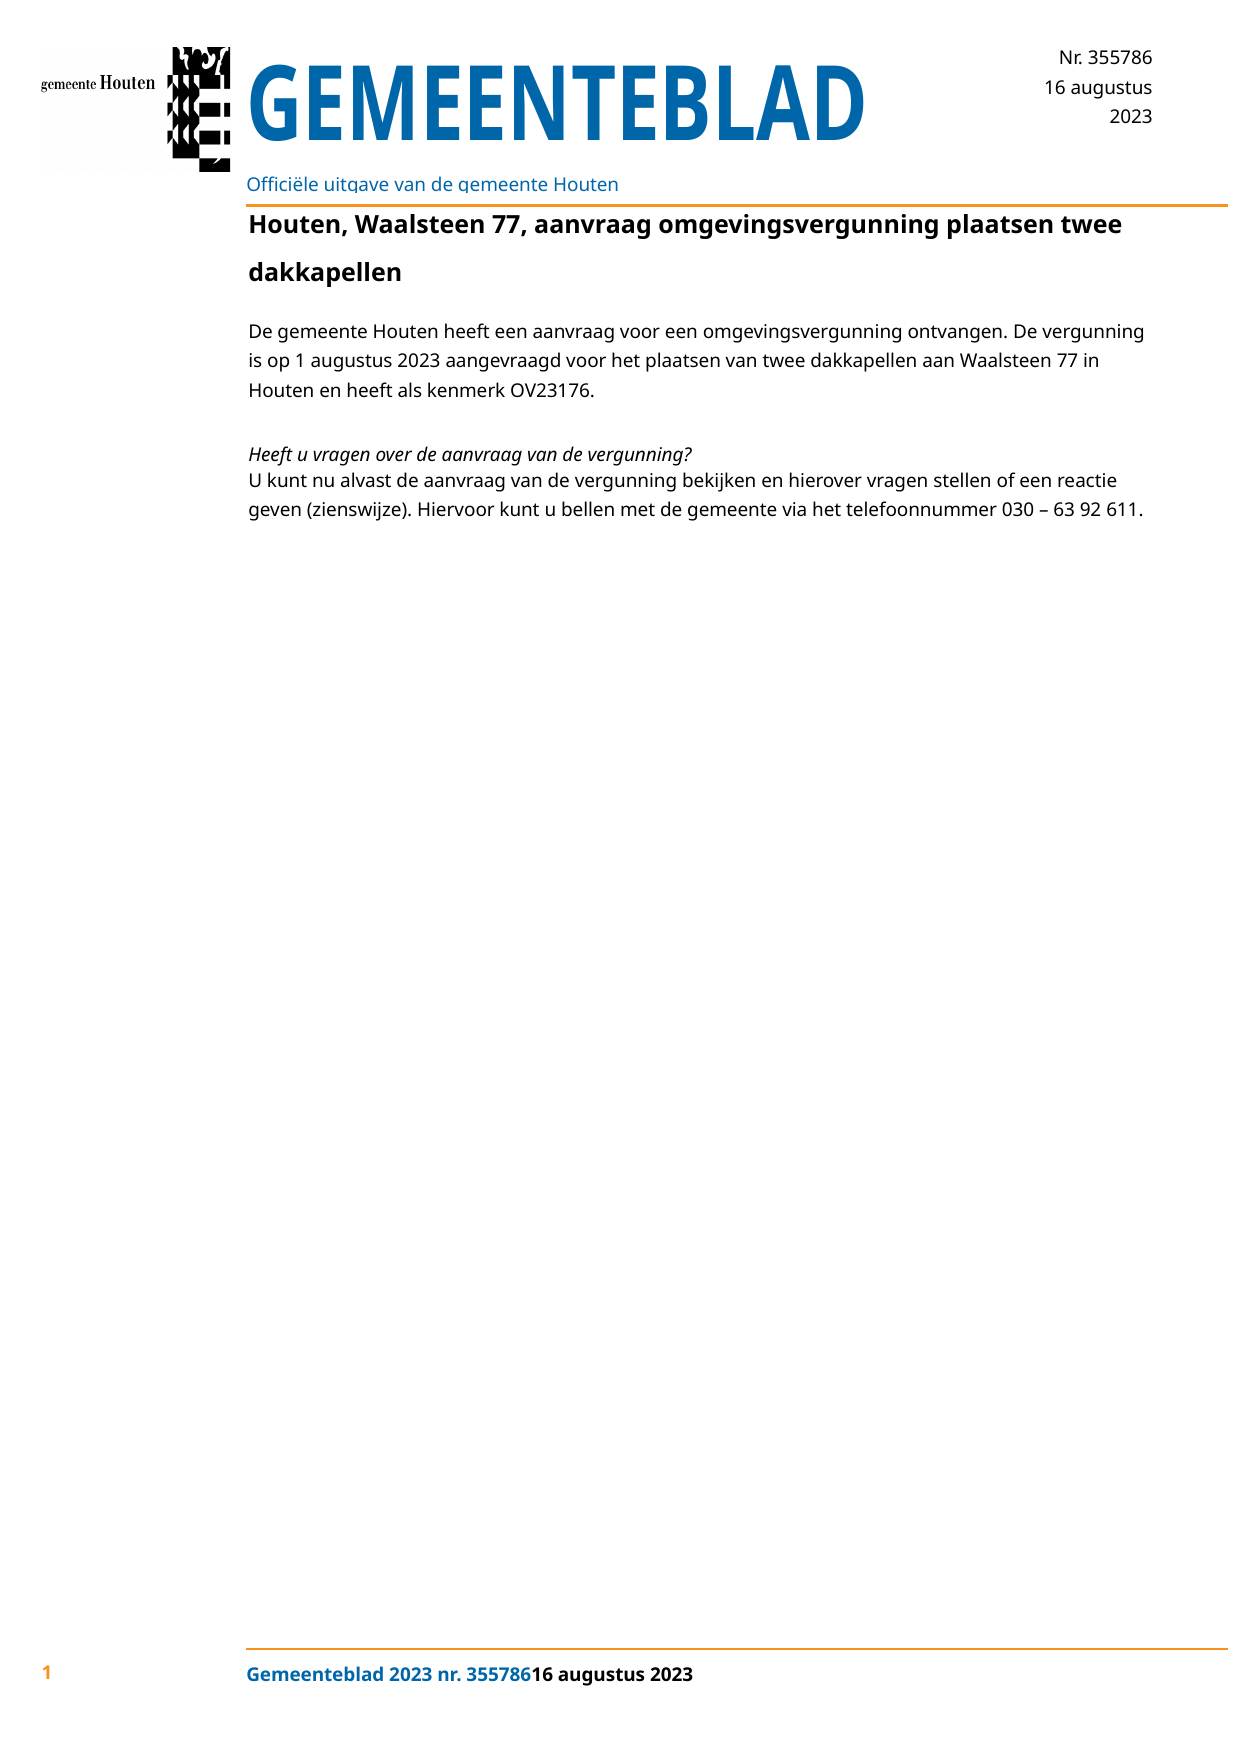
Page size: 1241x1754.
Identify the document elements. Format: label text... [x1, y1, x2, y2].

text Houten, Waalsteen 77, aanvraag omgevingsvergunning plaatsen twee dakkapellen [248, 207, 1152, 288]
text Heeft u vragen over de aanvraag van de vergunning? [248, 441, 1152, 467]
text U kunt nu alvast de aanvraag van de vergunning bekijken en hierover vragen stellen of een reactie geven (zienswijze). Hiervoor kunt u bellen met de gemeente via het telefoonnummer 030 – 63 92 611. [248, 467, 1152, 522]
picture [41, 47, 231, 172]
text De gemeente Houten heeft een aanvraag voor een omgevingsvergunning ontvangen. De vergunning is op 1 augustus 2023 aangevraagd voor het plaatsen van twee dakkapellen aan Waalsteen 77 in Houten en heeft als kenmerk OV23176. [248, 318, 1152, 403]
